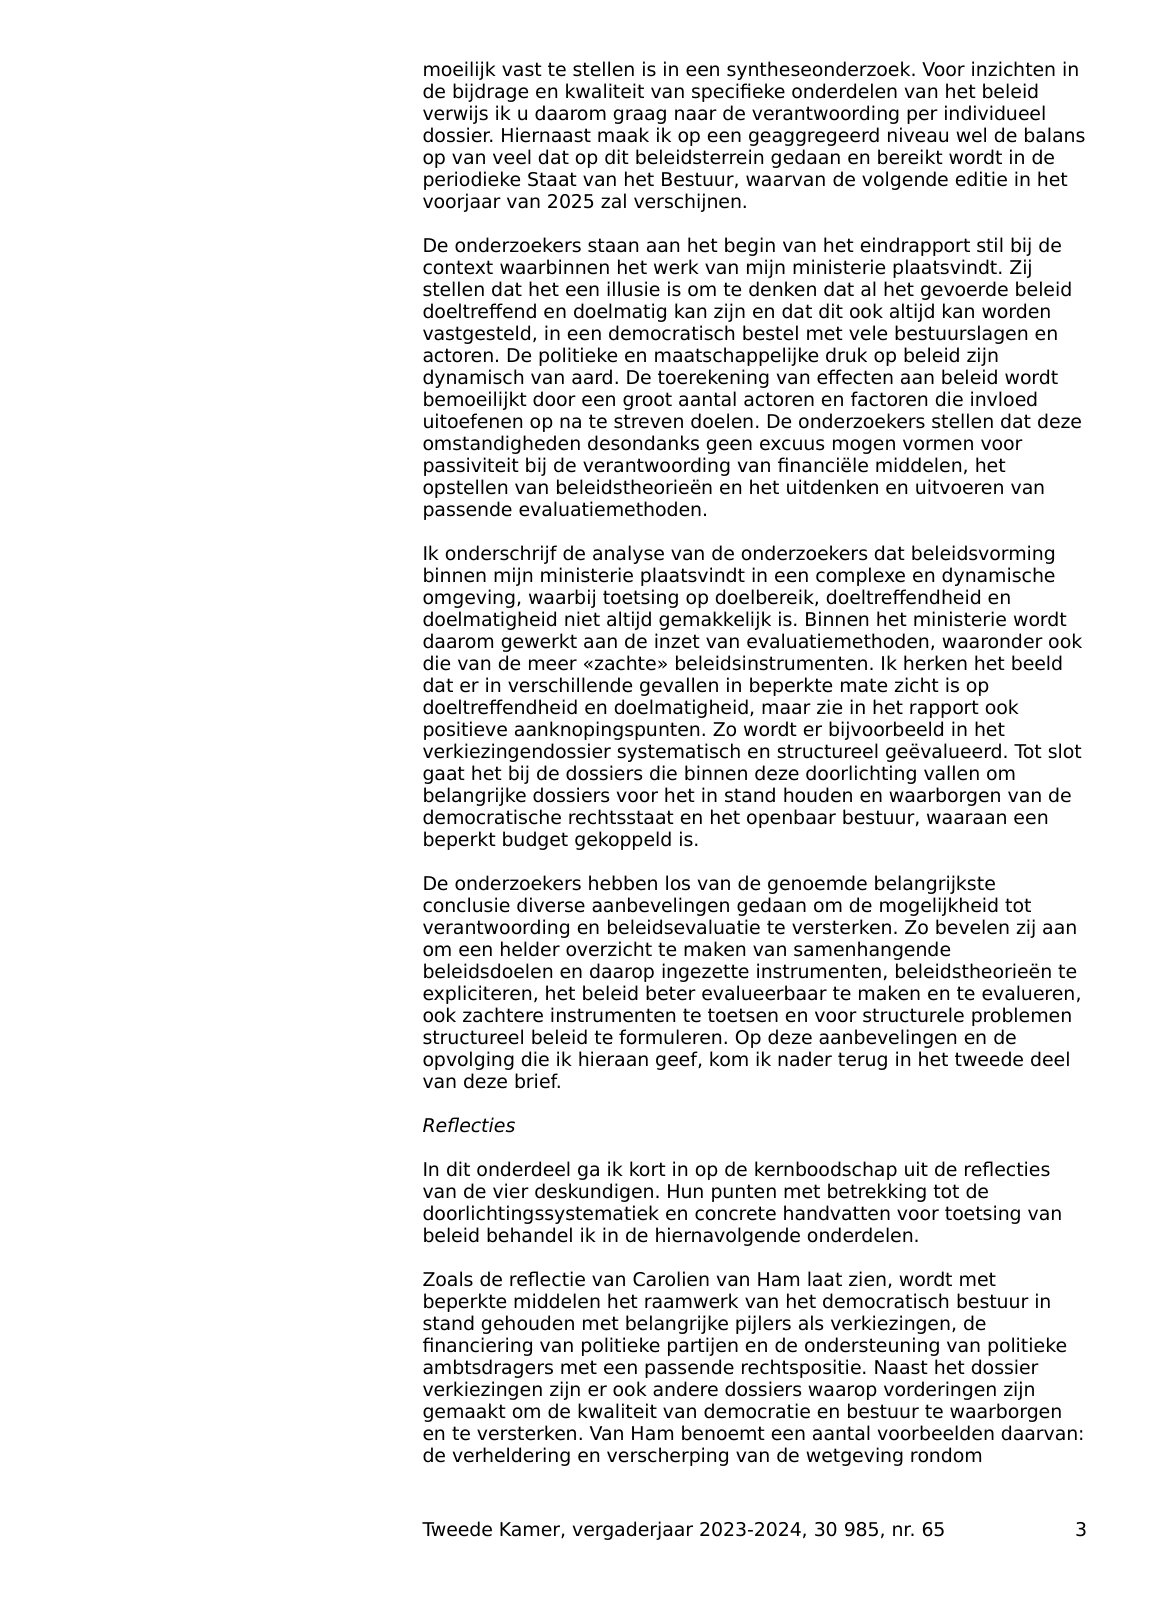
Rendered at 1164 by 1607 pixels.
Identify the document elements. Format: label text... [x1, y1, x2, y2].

text In dit onderdeel ga ik kort in op de kernboodschap uit de reflecties van de vier deskundigen. Hun punten met betrekking tot de doorlichtingssystematiek en concrete handvatten voor toetsing van beleid behandel ik in de hiernavolgende onderdelen. [422, 1159, 1087, 1247]
text moeilijk vast te stellen is in een syntheseonderzoek. Voor inzichten in de bijdrage en kwaliteit van specifieke onderdelen van het beleid verwijs ik u daarom graag naar de verantwoording per individueel dossier. Hiernaast maak ik op een geaggregeerd niveau wel de balans op van veel dat op dit beleidsterrein gedaan en bereikt wordt in de periodieke Staat van het Bestuur, waarvan de volgende editie in het voorjaar van 2025 zal verschijnen. [422, 59, 1087, 213]
text De onderzoekers hebben los van de genoemde belangrijkste conclusie diverse aanbevelingen gedaan om de mogelijkheid tot verantwoording en beleidsevaluatie te versterken. Zo bevelen zij aan om een helder overzicht te maken van samenhangende beleidsdoelen en daarop ingezette instrumenten, beleidstheorieën te expliciteren, het beleid beter evalueerbaar te maken en te evalueren, ook zachtere instrumenten te toetsen en voor structurele problemen structureel beleid te formuleren. Op deze aanbevelingen en de opvolging die ik hieraan geef, kom ik nader terug in het tweede deel van deze brief. [422, 873, 1087, 1093]
subtitle Reflecties [422, 1115, 1087, 1137]
text De onderzoekers staan aan het begin van het eindrapport stil bij de context waarbinnen het werk van mijn ministerie plaatsvindt. Zij stellen dat het een illusie is om te denken dat al het gevoerde beleid doeltreffend en doelmatig kan zijn en dat dit ook altijd kan worden vastgesteld, in een democratisch bestel met vele bestuurslagen en actoren. De politieke en maatschappelijke druk op beleid zijn dynamisch van aard. De toerekening van effecten aan beleid wordt bemoeilijkt door een groot aantal actoren en factoren die invloed uitoefenen op na te streven doelen. De onderzoekers stellen dat deze omstandigheden desondanks geen excuus mogen vormen voor passiviteit bij de verantwoording van financiële middelen, het opstellen van beleidstheorieën en het uitdenken en uitvoeren van passende evaluatiemethoden. [422, 235, 1087, 521]
text Zoals de reflectie van Carolien van Ham laat zien, wordt met beperkte middelen het raamwerk van het democratisch bestuur in stand gehouden met belangrijke pijlers als verkiezingen, de financiering van politieke partijen en de ondersteuning van politieke ambtsdragers met een passende rechtspositie. Naast het dossier verkiezingen zijn er ook andere dossiers waarop vorderingen zijn gemaakt om de kwaliteit van democratie en bestuur te waarborgen en te versterken. Van Ham benoemt een aantal voorbeelden daarvan: de verheldering en verscherping van de wetgeving rondom [422, 1269, 1087, 1467]
text Ik onderschrijf de analyse van de onderzoekers dat beleidsvorming binnen mijn ministerie plaatsvindt in een complexe en dynamische omgeving, waarbij toetsing op doelbereik, doeltreffendheid en doelmatigheid niet altijd gemakkelijk is. Binnen het ministerie wordt daarom gewerkt aan de inzet van evaluatiemethoden, waaronder ook die van de meer «zachte» beleidsinstrumenten. Ik herken het beeld dat er in verschillende gevallen in beperkte mate zicht is op doeltreffendheid en doelmatigheid, maar zie in het rapport ook positieve aanknopingspunten. Zo wordt er bijvoorbeeld in het verkiezingendossier systematisch en structureel geëvalueerd. Tot slot gaat het bij de dossiers die binnen deze doorlichting vallen om belangrijke dossiers voor het in stand houden en waarborgen van de democratische rechtsstaat en het openbaar bestuur, waaraan een beperkt budget gekoppeld is. [422, 543, 1087, 851]
